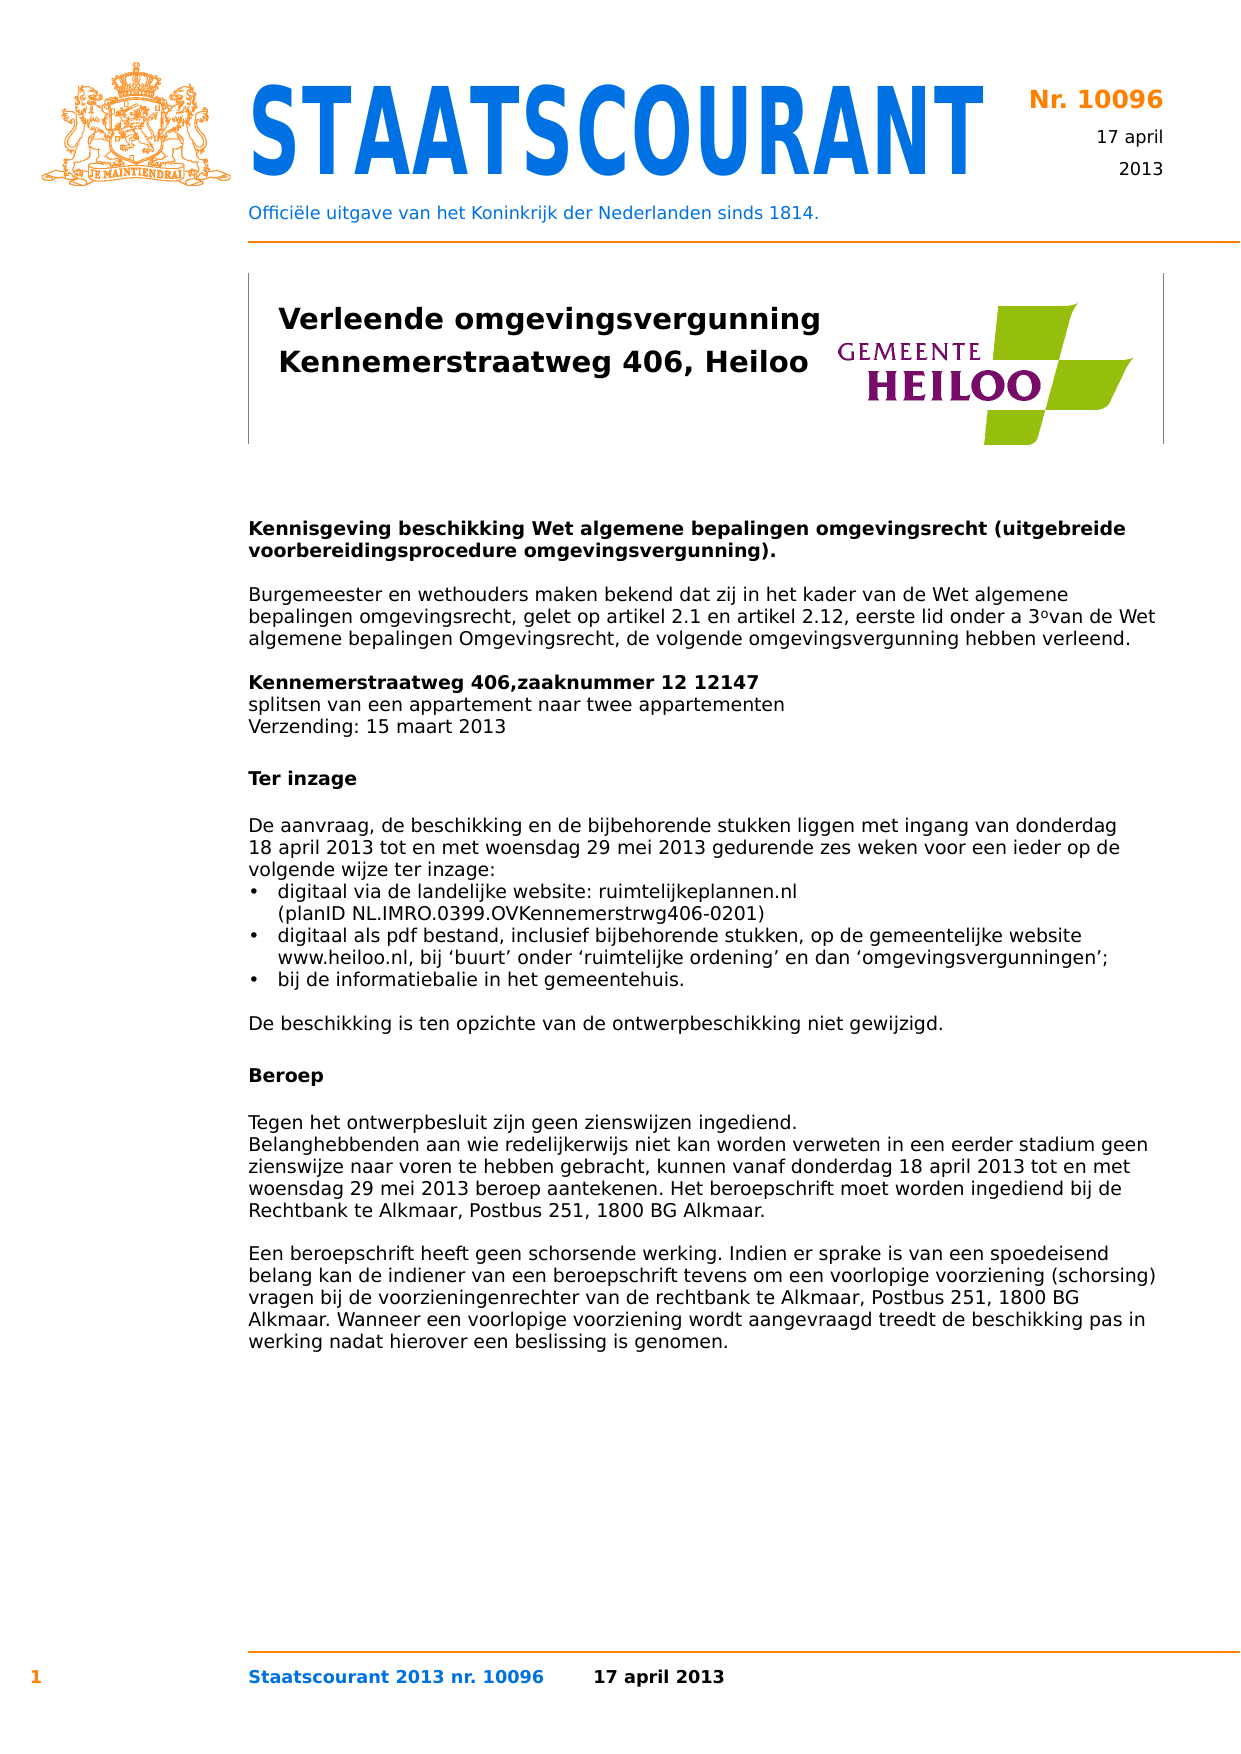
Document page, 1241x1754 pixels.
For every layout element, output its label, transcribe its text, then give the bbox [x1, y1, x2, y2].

text De beschikking is ten opzichte van de ontwerpbeschikking niet gewijzigd. [248, 1013, 1163, 1034]
text Tegen het ontwerpbesluit zijn geen zienswijzen ingediend. [248, 1112, 1163, 1133]
picture [838, 302, 1134, 445]
table_header STAATSCOURANT [248, 62, 998, 203]
text splitsen van een appartement naar twee appartementen [248, 694, 1163, 716]
picture [41, 62, 231, 186]
table_cell 17 april [998, 121, 1240, 153]
table_cell Officiële uitgave van het Koninkrijk der Nederlanden sinds 1814. [248, 203, 1240, 241]
subtitle Beroep [248, 1064, 1163, 1087]
text Een beroepschrift heeft geen schorsende werking. Indien er sprake is van een spoedeisend belang kan de indiener van een beroepschrift tevens om een voorlopige voorziening (schorsing) vragen bij de voorzieningenrechter van de rechtbank te Alkmaar, Postbus 251, 1800 BG Alkmaar. Wanneer een voorlopige voorziening wordt aangevraagd treedt de beschikking pas in werking nadat hierover een beslissing is genomen. [248, 1243, 1163, 1353]
table_header Nr. 10096 [998, 62, 1240, 121]
text Kennisgeving beschikking Wet algemene bepalingen omgevingsrecht (uitgebreide voorbereidingsprocedure omgevingsvergunning). [248, 518, 1163, 562]
subtitle Verleende omgevingsvergunning Kennemerstraatweg 406, Heiloo [249, 273, 1163, 444]
text • bij de informatiebalie in het gemeentehuis. [248, 969, 1163, 991]
subtitle Ter inzage [248, 768, 1163, 790]
text • digitaal als pdf bestand, inclusief bijbehorende stukken, op de gemeentelijke website www.heiloo.nl, bij ‘buurt’ onder ‘ruimtelijke ordening’ en dan ‘omgevingsvergunningen’; [248, 925, 1163, 969]
text Verzending: 15 maart 2013 [248, 716, 1163, 738]
text De aanvraag, de beschikking en de bijbehorende stukken liggen met ingang van donderdag 18 april 2013 tot en met woensdag 29 mei 2013 gedurende zes weken voor een ieder op de volgende wijze ter inzage: [248, 815, 1163, 881]
table_cell 2013 [998, 153, 1240, 203]
text • digitaal via de landelijke website: ruimtelijkeplannen.nl [248, 881, 1163, 903]
text Kennemerstraatweg 406,zaaknummer 12 12147 [248, 672, 1163, 694]
text (planID NL.IMRO.0399.OVKennemerstrwg406-0201) [277, 903, 1163, 925]
text Burgemeester en wethouders maken bekend dat zij in het kader van de Wet algemene bepalingen omgevingsrecht, gelet op artikel 2.1 en artikel 2.12, eerste lid onder a 3ovan de Wet algemene bepalingen Omgevingsrecht, de volgende omgevingsvergunning hebben verleend. [248, 584, 1163, 650]
table_header [25, 62, 248, 241]
text Belanghebbenden aan wie redelijkerwijs niet kan worden verweten in een eerder stadium geen zienswijze naar voren te hebben gebracht, kunnen vanaf donderdag 18 april 2013 tot en met woensdag 29 mei 2013 beroep aantekenen. Het beroepschrift moet worden ingediend bij de Rechtbank te Alkmaar, Postbus 251, 1800 BG Alkmaar. [248, 1133, 1163, 1221]
